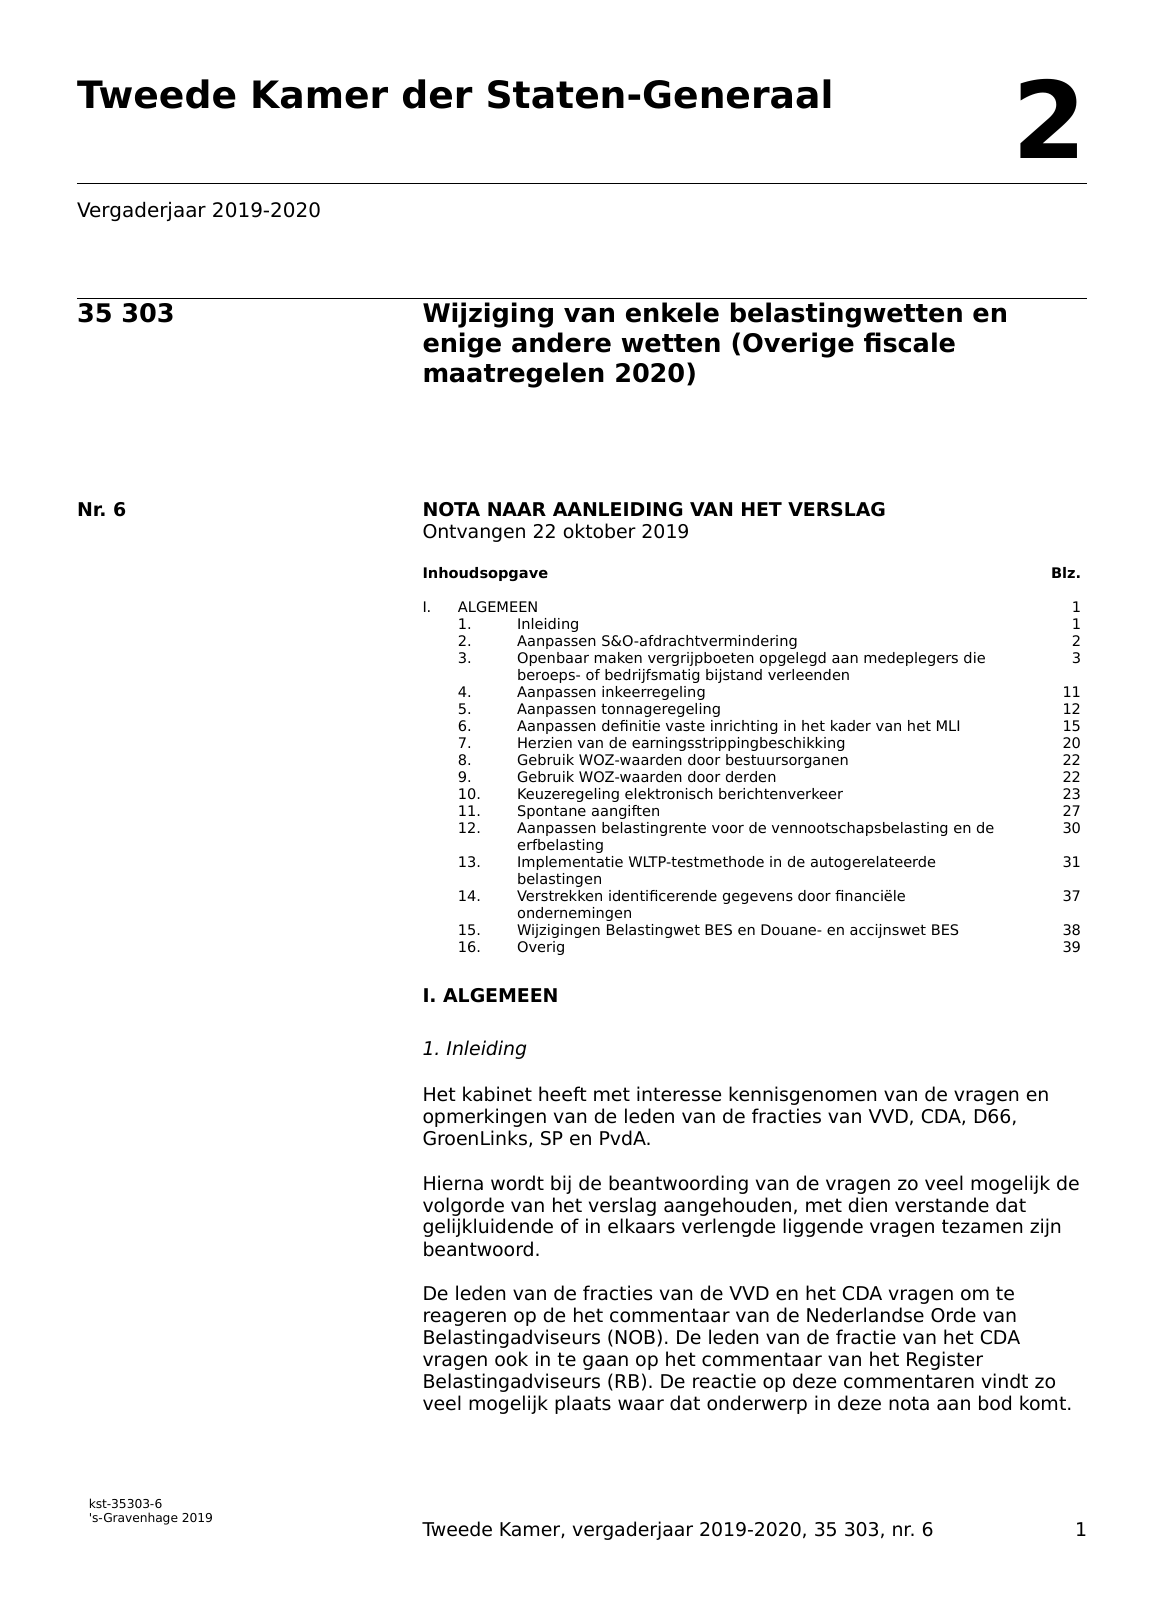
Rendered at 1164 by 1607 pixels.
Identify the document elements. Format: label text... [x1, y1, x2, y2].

table_cell 3 [1028, 650, 1087, 684]
text 's-Gravenhage 2019 [88, 1511, 323, 1525]
table_cell 9. [452, 769, 511, 786]
table_cell 6. [452, 718, 511, 735]
table_cell Aanpassen S&O-afdrachtvermindering [511, 633, 1027, 650]
table_header 2 [886, 59, 1087, 183]
table_cell I. [422, 599, 452, 616]
table_cell 4. [452, 684, 511, 701]
subtitle I. ALGEMEEN [422, 985, 1087, 1007]
text Het kabinet heeft met interesse kennisgenomen van de vragen en opmerkingen van de leden van de fracties van VVD, CDA, D66, GroenLinks, SP en PvdA. [422, 1084, 1087, 1150]
table_cell [422, 701, 452, 718]
table_cell [422, 633, 452, 650]
subtitle 35 303 Wijziging van enkele belastingwetten en enige andere wetten (Overige fiscale maatregelen 2020) [77, 299, 1087, 388]
table_header Inhoudsopgave [422, 565, 1027, 582]
table_cell 1 [1028, 599, 1087, 616]
table_cell [422, 616, 452, 633]
table_cell [422, 820, 452, 853]
table_cell 15 [1028, 718, 1087, 735]
table_cell 3. [452, 650, 511, 684]
table_cell Verstrekken identificerende gegevens door financiële ondernemingen [511, 888, 1027, 921]
table_cell ALGEMEEN [452, 599, 1027, 616]
table_cell Vergaderjaar 2019-2020 [77, 184, 1087, 298]
table_cell [422, 786, 452, 803]
table_cell [422, 650, 452, 684]
table_cell Inleiding [511, 616, 1027, 633]
table_cell Herzien van de earningsstrippingbeschikking [511, 735, 1027, 752]
table_cell [422, 939, 452, 955]
table_cell [511, 582, 1027, 599]
table_cell [422, 684, 452, 701]
table_cell 27 [1028, 803, 1087, 819]
table_cell 22 [1028, 752, 1087, 769]
table_cell 5. [452, 701, 511, 718]
text kst-35303-6 [88, 1497, 323, 1511]
table_cell Aanpassen definitie vaste inrichting in het kader van het MLI [511, 718, 1027, 735]
table_cell 10. [452, 786, 511, 803]
table_cell 2 [1028, 633, 1087, 650]
table_cell 16. [452, 939, 511, 955]
table_cell [422, 735, 452, 752]
table_cell [422, 803, 452, 819]
table_cell 1 [1028, 616, 1087, 633]
table_cell Aanpassen inkeerregeling [511, 684, 1027, 701]
subtitle Nr. 6 NOTA NAAR AANLEIDING VAN HET VERSLAG [77, 499, 1087, 521]
table_cell Wijzigingen Belastingwet BES en Douane- en accijnswet BES [511, 921, 1027, 938]
table_cell Gebruik WOZ-waarden door derden [511, 769, 1027, 786]
table_cell Spontane aangiften [511, 803, 1027, 819]
table_cell 11 [1028, 684, 1087, 701]
table_cell [1028, 582, 1087, 599]
table_cell 39 [1028, 939, 1087, 955]
text Ontvangen 22 oktober 2019 [422, 521, 1087, 543]
table_cell 20 [1028, 735, 1087, 752]
table_cell [422, 752, 452, 769]
table_cell Overig [511, 939, 1027, 955]
table_cell Gebruik WOZ-waarden door bestuursorganen [511, 752, 1027, 769]
table_cell Aanpassen belastingrente voor de vennootschapsbelasting en de erfbelasting [511, 820, 1027, 853]
table_cell 2. [452, 633, 511, 650]
table_cell 1. [452, 616, 511, 633]
table_cell 11. [452, 803, 511, 819]
table_cell 37 [1028, 888, 1087, 921]
table_cell 22 [1028, 769, 1087, 786]
table_cell 14. [452, 888, 511, 921]
table_cell [422, 769, 452, 786]
table_cell 30 [1028, 820, 1087, 853]
table_cell 31 [1028, 854, 1087, 887]
table_cell [422, 582, 452, 599]
text Hierna wordt bij de beantwoording van de vragen zo veel mogelijk de volgorde van het verslag aangehouden, met dien verstande dat gelijkluidende of in elkaars verlengde liggende vragen tezamen zijn beantwoord. [422, 1172, 1087, 1260]
table_cell Implementatie WLTP-testmethode in de autogerelateerde belastingen [511, 854, 1027, 887]
table_cell [422, 854, 452, 887]
table_cell 38 [1028, 921, 1087, 938]
table_cell 12 [1028, 701, 1087, 718]
table_header Blz. [1028, 565, 1087, 582]
table_cell 8. [452, 752, 511, 769]
subtitle 1. Inleiding [422, 1037, 1087, 1059]
table_header Tweede Kamer der Staten-Generaal [77, 59, 886, 183]
table_cell [422, 888, 452, 921]
table_cell 15. [452, 921, 511, 938]
table_cell [422, 718, 452, 735]
table_cell 13. [452, 854, 511, 887]
table_cell 12. [452, 820, 511, 853]
text De leden van de fracties van de VVD en het CDA vragen om te reageren op de het commentaar van de Nederlandse Orde van Belastingadviseurs (NOB). De leden van de fractie van het CDA vragen ook in te gaan op het commentaar van het Register Belastingadviseurs (RB). De reactie op deze commentaren vindt zo veel mogelijk plaats waar dat onderwerp in deze nota aan bod komt. [422, 1283, 1087, 1414]
table_cell [422, 921, 452, 938]
table_cell Openbaar maken vergrijpboeten opgelegd aan medeplegers die beroeps- of bedrijfsmatig bijstand verleenden [511, 650, 1027, 684]
table_cell 7. [452, 735, 511, 752]
table_cell Keuzeregeling elektronisch berichtenverkeer [511, 786, 1027, 803]
table_cell Aanpassen tonnageregeling [511, 701, 1027, 718]
table_cell 23 [1028, 786, 1087, 803]
table_cell [452, 582, 511, 599]
